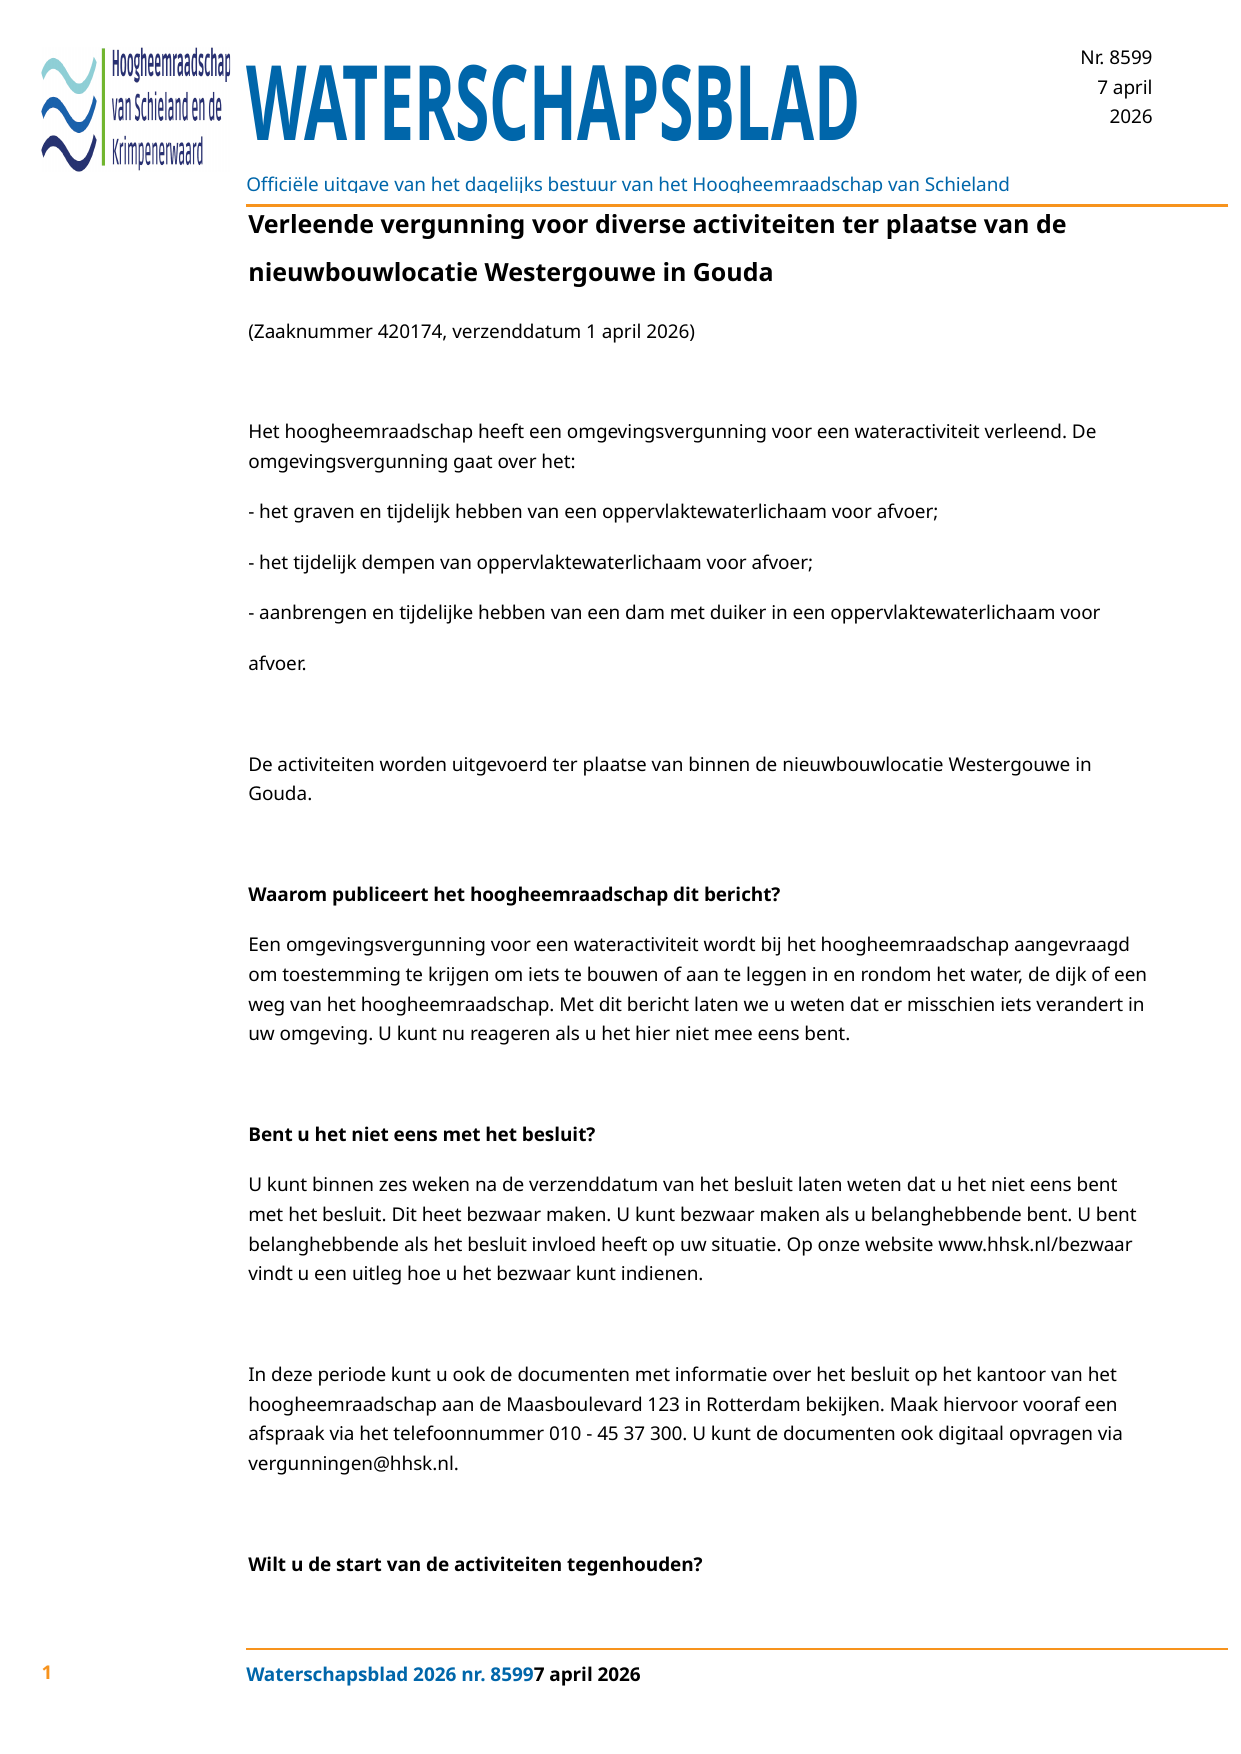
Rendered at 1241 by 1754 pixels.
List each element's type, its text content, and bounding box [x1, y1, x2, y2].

picture [41, 47, 231, 172]
text (Zaaknummer 420174, verzenddatum 1 april 2026) [248, 318, 1152, 344]
text - aanbrengen en tijdelijke hebben van een dam met duiker in een oppervlaktewaterlichaam voor [248, 599, 1152, 625]
text Wilt u de start van de activiteiten tegenhouden? [248, 1551, 1152, 1577]
text - het graven en tijdelijk hebben van een oppervlaktewaterlichaam voor afvoer; [248, 499, 1152, 524]
text De activiteiten worden uitgevoerd ter plaatse van binnen de nieuwbouwlocatie Westergouwe in Gouda. [248, 751, 1152, 806]
text Het hoogheemraadschap heeft een omgevingsvergunning voor een wateractiviteit verleend. De omgevingsvergunning gaat over het: [248, 419, 1152, 474]
text Waarom publiceert het hoogheemraadschap dit bericht? [248, 881, 1152, 907]
text - het tijdelijk dempen van oppervlaktewaterlichaam voor afvoer; [248, 549, 1152, 575]
text In deze periode kunt u ook de documenten met informatie over het besluit op het kantoor van het hoogheemraadschap aan de Maasboulevard 123 in Rotterdam bekijken. Maak hiervoor vooraf een afspraak via het telefoonnummer 010 - 45 37 300. U kunt de documenten ook digitaal opvragen via vergunningen@hhsk.nl. [248, 1361, 1152, 1476]
text U kunt binnen zes weken na de verzenddatum van het besluit laten weten dat u het niet eens bent met het besluit. Dit heet bezwaar maken. U kunt bezwaar maken als u belanghebbende bent. U bent belanghebbende als het besluit invloed heeft op uw situatie. Op onze website www.hhsk.nl/bezwaar vindt u een uitleg hoe u het bezwaar kunt indienen. [248, 1172, 1152, 1286]
text Verleende vergunning voor diverse activiteiten ter plaatse van de nieuwbouwlocatie Westergouwe in Gouda [248, 207, 1152, 288]
text Bent u het niet eens met het besluit? [248, 1121, 1152, 1147]
text afvoer. [248, 650, 1152, 676]
text Een omgevingsvergunning voor een wateractiviteit wordt bij het hoogheemraadschap aangevraagd om toestemming te krijgen om iets te bouwen of aan te leggen in en rondom het water, de dijk of een weg van het hoogheemraadschap. Met dit bericht laten we u weten dat er misschien iets verandert in uw omgeving. U kunt nu reageren als u het hier niet mee eens bent. [248, 932, 1152, 1046]
